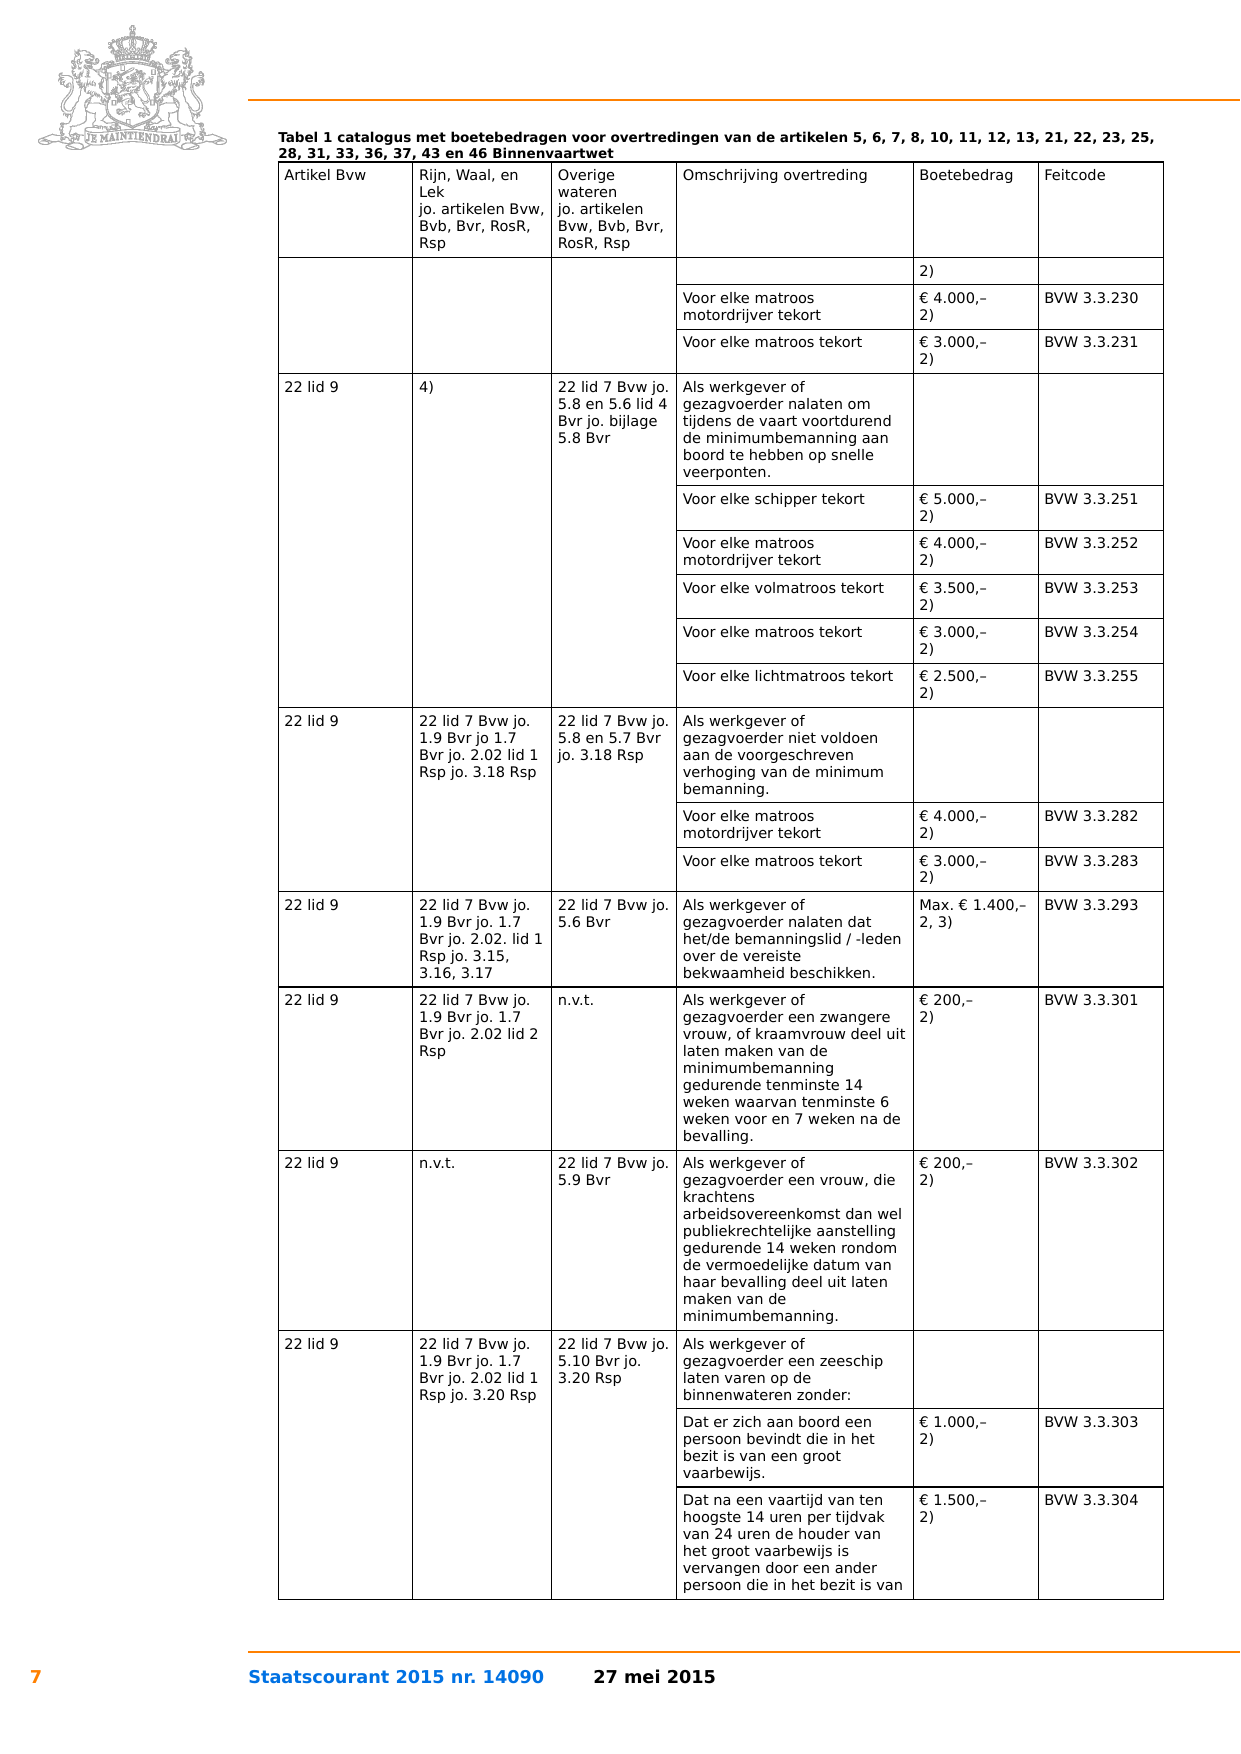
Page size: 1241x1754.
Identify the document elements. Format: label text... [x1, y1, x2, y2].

table_cell € 3.500,– 2) [914, 575, 1038, 618]
table_cell Dat na een vaartijd van ten hoogste 14 uren per tijdvak van 24 uren de houder van het groot vaarbewijs is vervangen door een ander persoon die in het bezit is van [677, 1488, 913, 1599]
table_cell [1039, 374, 1163, 485]
table_cell 4) [413, 374, 551, 707]
table_cell Max. € 1.400,– 2, 3) [914, 892, 1038, 986]
table_cell 22 lid 7 Bvw jo. 5.10 Bvr jo. 3.20 Rsp [552, 1331, 676, 1599]
table_cell [1039, 1331, 1163, 1408]
table_cell [677, 258, 913, 284]
table_cell BVW 3.3.301 [1039, 988, 1163, 1149]
table_cell Artikel Bvw [279, 163, 412, 257]
table_cell [279, 258, 412, 373]
table_cell Boetebedrag [914, 163, 1038, 257]
table_cell Als werkgever of gezagvoerder een vrouw, die krachtens arbeidsovereenkomst dan wel publiekrechtelijke aanstelling gedurende 14 weken rondom de vermoedelijke datum van haar bevalling deel uit laten maken van de minimumbemanning. [677, 1151, 913, 1330]
table_cell 22 lid 9 [279, 1331, 412, 1599]
table_cell Voor elke lichtmatroos tekort [677, 664, 913, 707]
table_cell BVW 3.3.251 [1039, 486, 1163, 529]
table_cell 22 lid 9 [279, 708, 412, 891]
table_cell [914, 1331, 1038, 1408]
table_cell € 200,– 2) [914, 988, 1038, 1149]
table_cell € 4.000,– 2) [914, 285, 1038, 328]
table_cell BVW 3.3.252 [1039, 531, 1163, 574]
table_header Tabel 1 catalogus met boetebedragen voor overtredingen van de artikelen 5, 6, 7, 8, 10, 11, 12, 13, 21, 22, 23, 25, 28, 31, 33, 36, 37, 43 en 46 Binnenvaartwet [278, 130, 1163, 161]
table_cell 22 lid 7 Bvw jo. 5.6 Bvr [552, 892, 676, 986]
table_cell Voor elke schipper tekort [677, 486, 913, 529]
table_cell € 5.000,– 2) [914, 486, 1038, 529]
table_cell 22 lid 9 [279, 374, 412, 707]
table_cell [413, 258, 551, 373]
table_cell 22 lid 7 Bvw jo. 1.9 Bvr jo. 1.7 Bvr jo. 2.02 lid 1 Rsp jo. 3.20 Rsp [413, 1331, 551, 1599]
table_cell n.v.t. [413, 1151, 551, 1330]
table_cell 2) [914, 258, 1038, 284]
table_cell BVW 3.3.254 [1039, 619, 1163, 663]
table_cell BVW 3.3.303 [1039, 1409, 1163, 1486]
table_cell BVW 3.3.302 [1039, 1151, 1163, 1330]
table_cell [914, 708, 1038, 802]
table_cell € 1.000,– 2) [914, 1409, 1038, 1486]
table_cell 22 lid 7 Bvw jo. 5.8 en 5.7 Bvr jo. 3.18 Rsp [552, 708, 676, 891]
table_cell € 4.000,– 2) [914, 531, 1038, 574]
picture [38, 25, 227, 150]
table_cell Rijn, Waal, en Lek jo. artikelen Bvw, Bvb, Bvr, RosR, Rsp [413, 163, 551, 257]
table_cell Als werkgever of gezagvoerder een zeeschip laten varen op de binnenwateren zonder: [677, 1331, 913, 1408]
table_cell 22 lid 9 [279, 892, 412, 986]
table_cell 22 lid 7 Bvw jo. 5.9 Bvr [552, 1151, 676, 1330]
table_cell Als werkgever of gezagvoerder een zwangere vrouw, of kraamvrouw deel uit laten maken van de minimumbemanning gedurende tenminste 14 weken waarvan tenminste 6 weken voor en 7 weken na de bevalling. [677, 988, 913, 1149]
table_cell BVW 3.3.282 [1039, 803, 1163, 847]
table_cell [1039, 708, 1163, 802]
table_cell € 2.500,– 2) [914, 664, 1038, 707]
table_cell [914, 374, 1038, 485]
table_cell € 1.500,– 2) [914, 1488, 1038, 1599]
table_cell 22 lid 7 Bvw jo. 1.9 Bvr jo 1.7 Bvr jo. 2.02 lid 1 Rsp jo. 3.18 Rsp [413, 708, 551, 891]
table_cell BVW 3.3.304 [1039, 1488, 1163, 1599]
table_cell € 3.000,– 2) [914, 848, 1038, 891]
table_cell n.v.t. [552, 988, 676, 1149]
table_cell Voor elke matroos tekort [677, 619, 913, 663]
table_cell BVW 3.3.283 [1039, 848, 1163, 891]
table_cell Dat er zich aan boord een persoon bevindt die in het bezit is van een groot vaarbewijs. [677, 1409, 913, 1486]
table_cell BVW 3.3.230 [1039, 285, 1163, 328]
table_cell Omschrijving overtreding [677, 163, 913, 257]
table_cell Voor elke volmatroos tekort [677, 575, 913, 618]
table_cell 22 lid 9 [279, 988, 412, 1149]
table_cell 22 lid 7 Bvw jo. 1.9 Bvr jo. 1.7 Bvr jo. 2.02 lid 2 Rsp [413, 988, 551, 1149]
table_cell Feitcode [1039, 163, 1163, 257]
table_cell Overige wateren jo. artikelen Bvw, Bvb, Bvr, RosR, Rsp [552, 163, 676, 257]
table_cell [552, 258, 676, 373]
table_cell € 3.000,– 2) [914, 619, 1038, 663]
table_cell BVW 3.3.255 [1039, 664, 1163, 707]
table_cell Als werkgever of gezagvoerder niet voldoen aan de voorgeschreven verhoging van de minimum bemanning. [677, 708, 913, 802]
table_cell BVW 3.3.253 [1039, 575, 1163, 618]
table_cell Als werkgever of gezagvoerder nalaten dat het/de bemanningslid / -leden over de vereiste bekwaamheid beschikken. [677, 892, 913, 986]
table_cell Als werkgever of gezagvoerder nalaten om tijdens de vaart voortdurend de minimumbemanning aan boord te hebben op snelle veerponten. [677, 374, 913, 485]
table_cell € 4.000,– 2) [914, 803, 1038, 847]
table_cell Voor elke matroos tekort [677, 330, 913, 373]
table_cell [1039, 258, 1163, 284]
table_cell BVW 3.3.293 [1039, 892, 1163, 986]
table_cell Voor elke matroos motordrijver tekort [677, 285, 913, 328]
table_cell € 200,– 2) [914, 1151, 1038, 1330]
table_cell 22 lid 7 Bvw jo. 1.9 Bvr jo. 1.7 Bvr jo. 2.02. lid 1 Rsp jo. 3.15, 3.16, 3.17 [413, 892, 551, 986]
table_cell Voor elke matroos motordrijver tekort [677, 531, 913, 574]
table_cell BVW 3.3.231 [1039, 330, 1163, 373]
table_cell 22 lid 9 [279, 1151, 412, 1330]
table_cell Voor elke matroos tekort [677, 848, 913, 891]
table_cell Voor elke matroos motordrijver tekort [677, 803, 913, 847]
table_cell € 3.000,– 2) [914, 330, 1038, 373]
table_cell 22 lid 7 Bvw jo. 5.8 en 5.6 lid 4 Bvr jo. bijlage 5.8 Bvr [552, 374, 676, 707]
